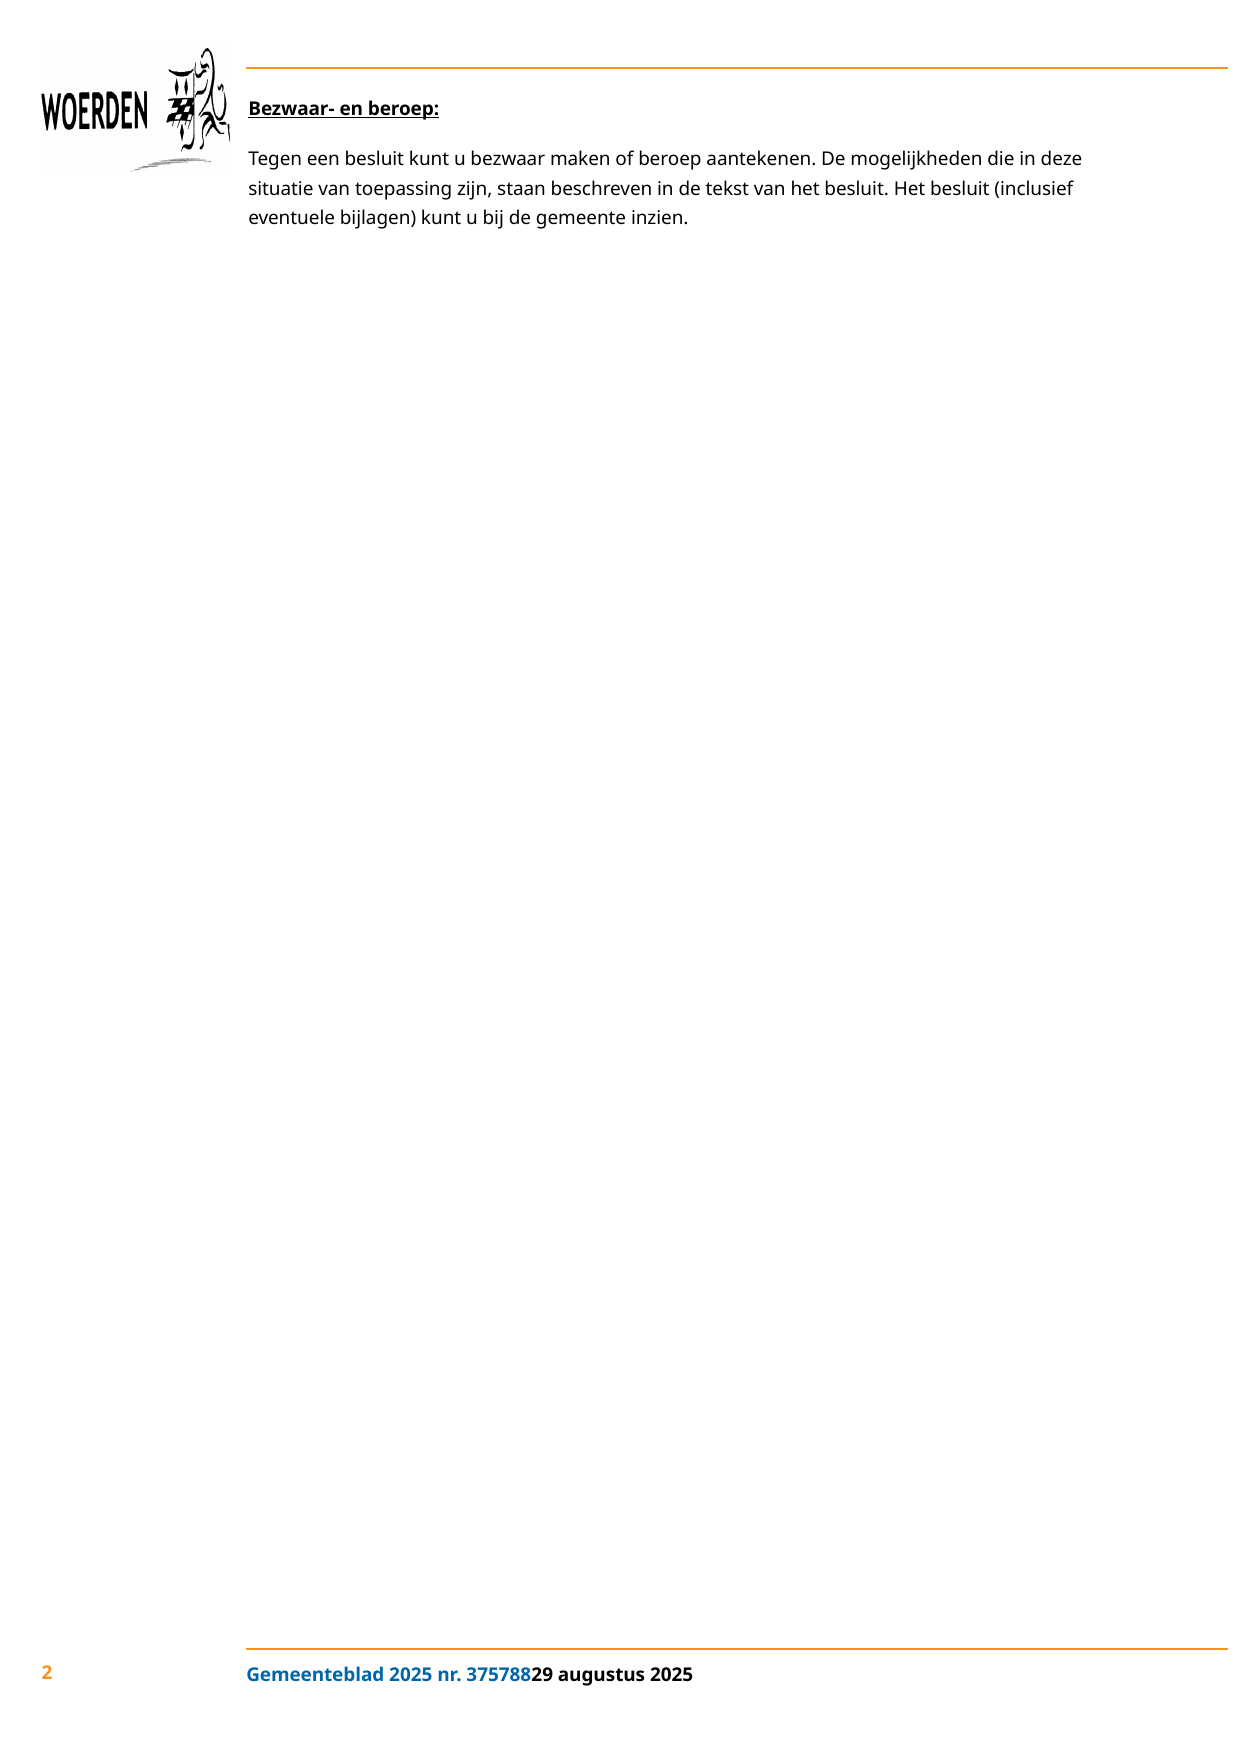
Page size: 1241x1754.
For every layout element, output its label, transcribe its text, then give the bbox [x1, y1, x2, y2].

picture [41, 47, 231, 172]
text Bezwaar- en beroep: [248, 95, 1152, 121]
text Tegen een besluit kunt u bezwaar maken of beroep aantekenen. De mogelijkheden die in deze situatie van toepassing zijn, staan beschreven in de tekst van het besluit. Het besluit (inclusief eventuele bijlagen) kunt u bij de gemeente inzien. [248, 145, 1152, 230]
